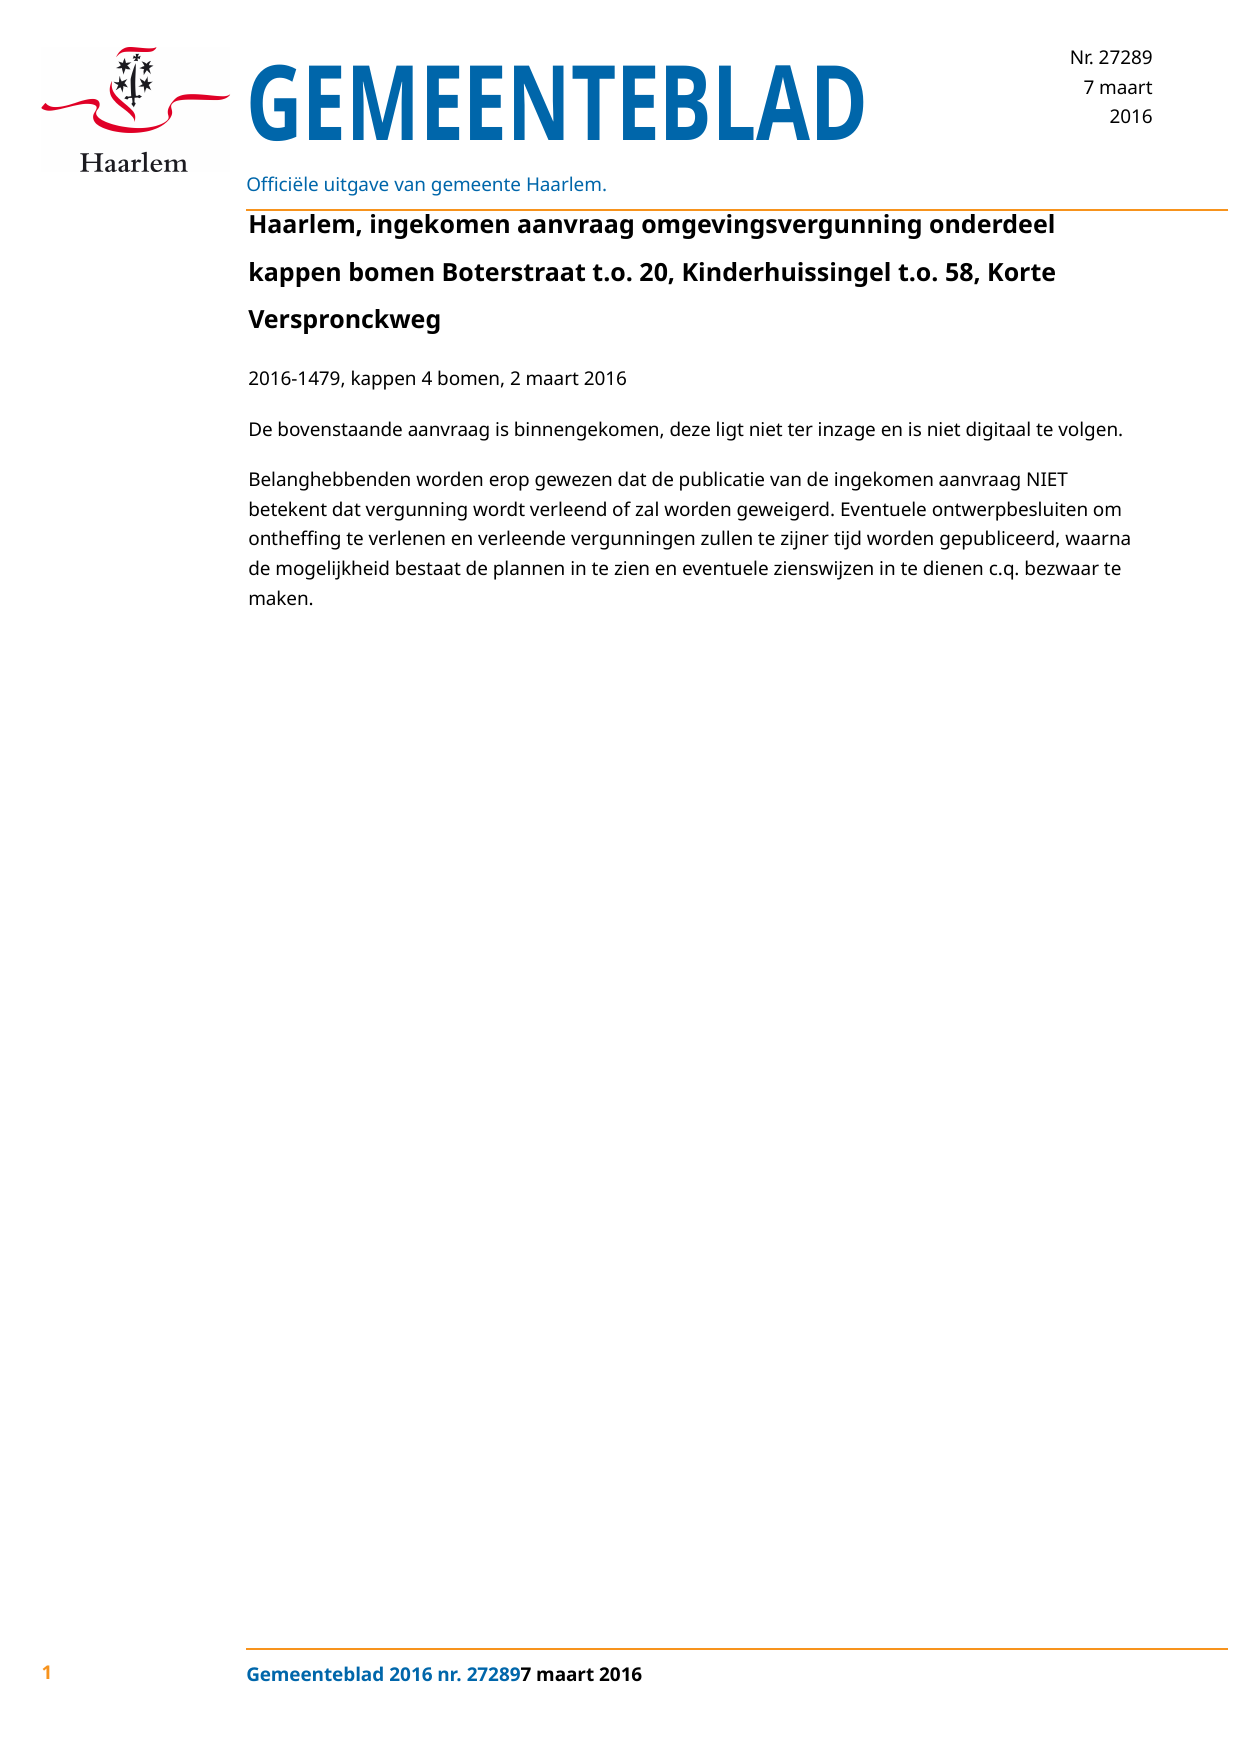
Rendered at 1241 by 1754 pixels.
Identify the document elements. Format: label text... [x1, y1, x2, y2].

text Belanghebbenden worden erop gewezen dat de publicatie van de ingekomen aanvraag NIET betekent dat vergunning wordt verleend of zal worden geweigerd. Eventuele ontwerpbesluiten om ontheffing te verlenen en verleende vergunningen zullen te zijner tijd worden gepubliceerd, waarna de mogelijkheid bestaat de plannen in te zien en eventuele zienswijzen in te dienen c.q. bezwaar te maken. [248, 466, 1152, 610]
text De bovenstaande aanvraag is binnengekomen, deze ligt niet ter inzage en is niet digitaal te volgen. [248, 416, 1152, 442]
text 2016-1479, kappen 4 bomen, 2 maart 2016 [248, 366, 1152, 391]
picture [41, 47, 231, 172]
text Haarlem, ingekomen aanvraag omgevingsvergunning onderdeel kappen bomen Boterstraat t.o. 20, Kinderhuissingel t.o. 58, Korte Verspronckweg [248, 211, 1152, 336]
